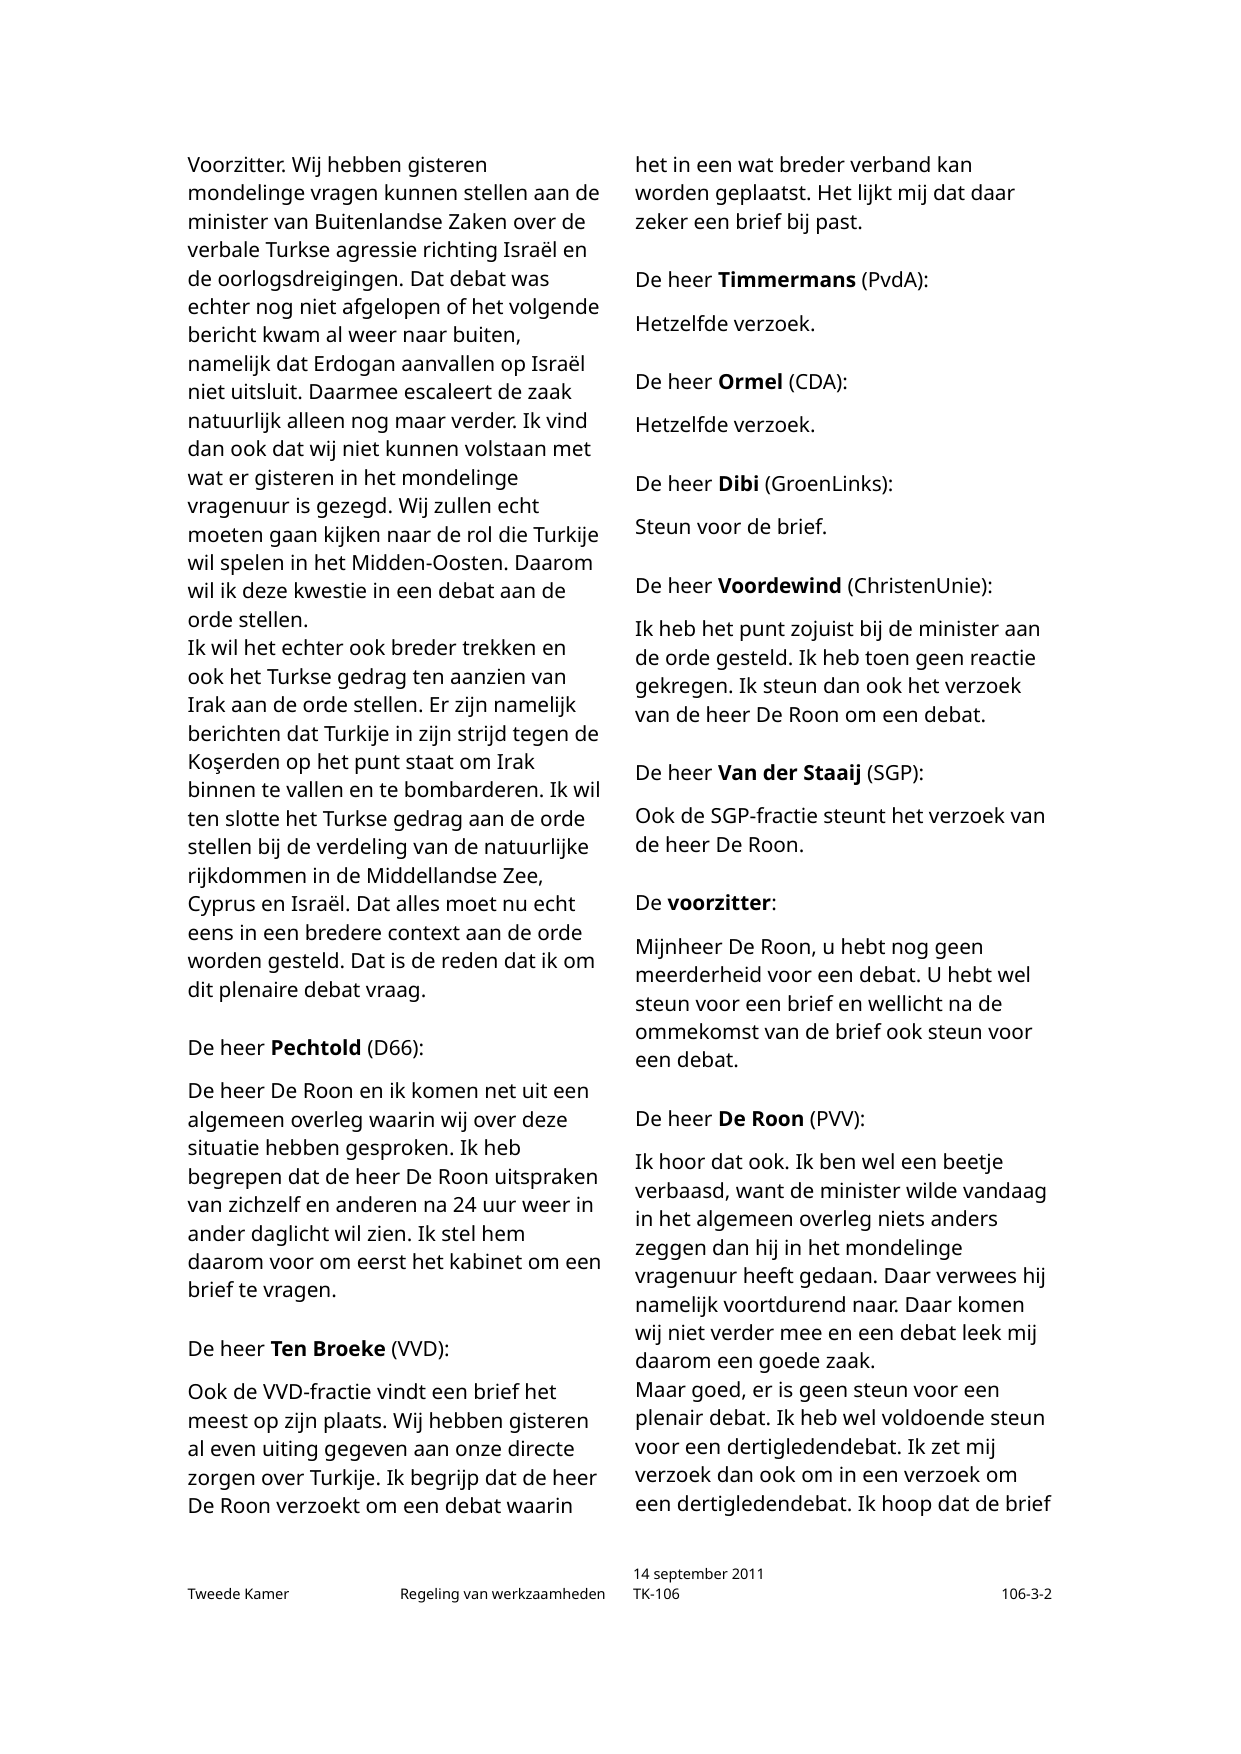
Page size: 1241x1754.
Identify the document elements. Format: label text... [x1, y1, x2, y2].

text De heer Pechtold (D66): [187, 1033, 605, 1062]
text Mijnheer De Roon, u hebt nog geen meerderheid voor een debat. U hebt wel steun voor een brief en wellicht na de ommekomst van de brief ook steun voor een debat. [635, 932, 1053, 1074]
text De heer Ormel (CDA): [635, 367, 1053, 396]
text Ik hoor dat ook. Ik ben wel een beetje verbaasd, want de minister wilde vandaag in het algemeen overleg niets anders zeggen dan hij in het mondelinge vragenuur heeft gedaan. Daar verwees hij namelijk voortdurend naar. Daar komen wij niet verder mee en een debat leek mij daarom een goede zaak. [635, 1147, 1053, 1375]
text Ook de VVD-fractie vindt een brief het meest op zijn plaats. Wij hebben gisteren al even uiting gegeven aan onze directe zorgen over Turkije. Ik begrijp dat de heer De Roon verzoekt om een debat waarin [187, 1377, 605, 1520]
text Ik heb het punt zojuist bij de minister aan de orde gesteld. Ik heb toen geen reactie gekregen. Ik steun dan ook het verzoek van de heer De Roon om een debat. [635, 614, 1053, 728]
text Hetzelfde verzoek. [635, 309, 1053, 337]
text De heer Timmermans (PvdA): [635, 265, 1053, 294]
text Ook de SGP-fractie steunt het verzoek van de heer De Roon. [635, 802, 1053, 858]
text De voorzitter: [635, 888, 1053, 917]
text Steun voor de brief. [635, 512, 1053, 541]
text Ik wil het echter ook breder trekken en ook het Turkse gedrag ten aanzien van Irak aan de orde stellen. Er zijn namelijk berichten dat Turkije in zijn strijd tegen de Koşerden op het punt staat om Irak binnen te vallen en te bombarderen. Ik wil ten slotte het Turkse gedrag aan de orde stellen bij de verdeling van de natuurlijke rijkdommen in de Middellandse Zee, Cyprus en Israël. Dat alles moet nu echt eens in een bredere context aan de orde worden gesteld. Dat is de reden dat ik om dit plenaire debat vraag. [187, 633, 605, 1003]
text De heer Voordewind (ChristenUnie): [635, 571, 1053, 599]
text Hetzelfde verzoek. [635, 411, 1053, 439]
text De heer De Roon (PVV): [635, 1104, 1053, 1132]
text De heer Van der Staaij (SGP): [635, 758, 1053, 787]
text De heer Ten Broeke (VVD): [187, 1334, 605, 1362]
text Voorzitter. Wij hebben gisteren mondelinge vragen kunnen stellen aan de minister van Buitenlandse Zaken over de verbale Turkse agressie richting Israël en de oorlogsdreigingen. Dat debat was echter nog niet afgelopen of het volgende bericht kwam al weer naar buiten, namelijk dat Erdogan aanvallen op Israël niet uitsluit. Daarmee escaleert de zaak natuurlijk alleen nog maar verder. Ik vind dan ook dat wij niet kunnen volstaan met wat er gisteren in het mondelinge vragenuur is gezegd. Wij zullen echt moeten gaan kijken naar de rol die Turkije wil spelen in het Midden-Oosten. Daarom wil ik deze kwestie in een debat aan de orde stellen. [187, 150, 605, 633]
text Maar goed, er is geen steun voor een plenair debat. Ik heb wel voldoende steun voor een dertigledendebat. Ik zet mij verzoek dan ook om in een verzoek om een dertigledendebat. Ik hoop dat de brief [635, 1375, 1053, 1517]
text De heer Dibi (GroenLinks): [635, 469, 1053, 497]
text het in een wat breder verband kan worden geplaatst. Het lijkt mij dat daar zeker een brief bij past. [635, 150, 1053, 235]
text De heer De Roon en ik komen net uit een algemeen overleg waarin wij over deze situatie hebben gesproken. Ik heb begrepen dat de heer De Roon uitspraken van zichzelf en anderen na 24 uur weer in ander daglicht wil zien. Ik stel hem daarom voor om eerst het kabinet om een brief te vragen. [187, 1077, 605, 1304]
